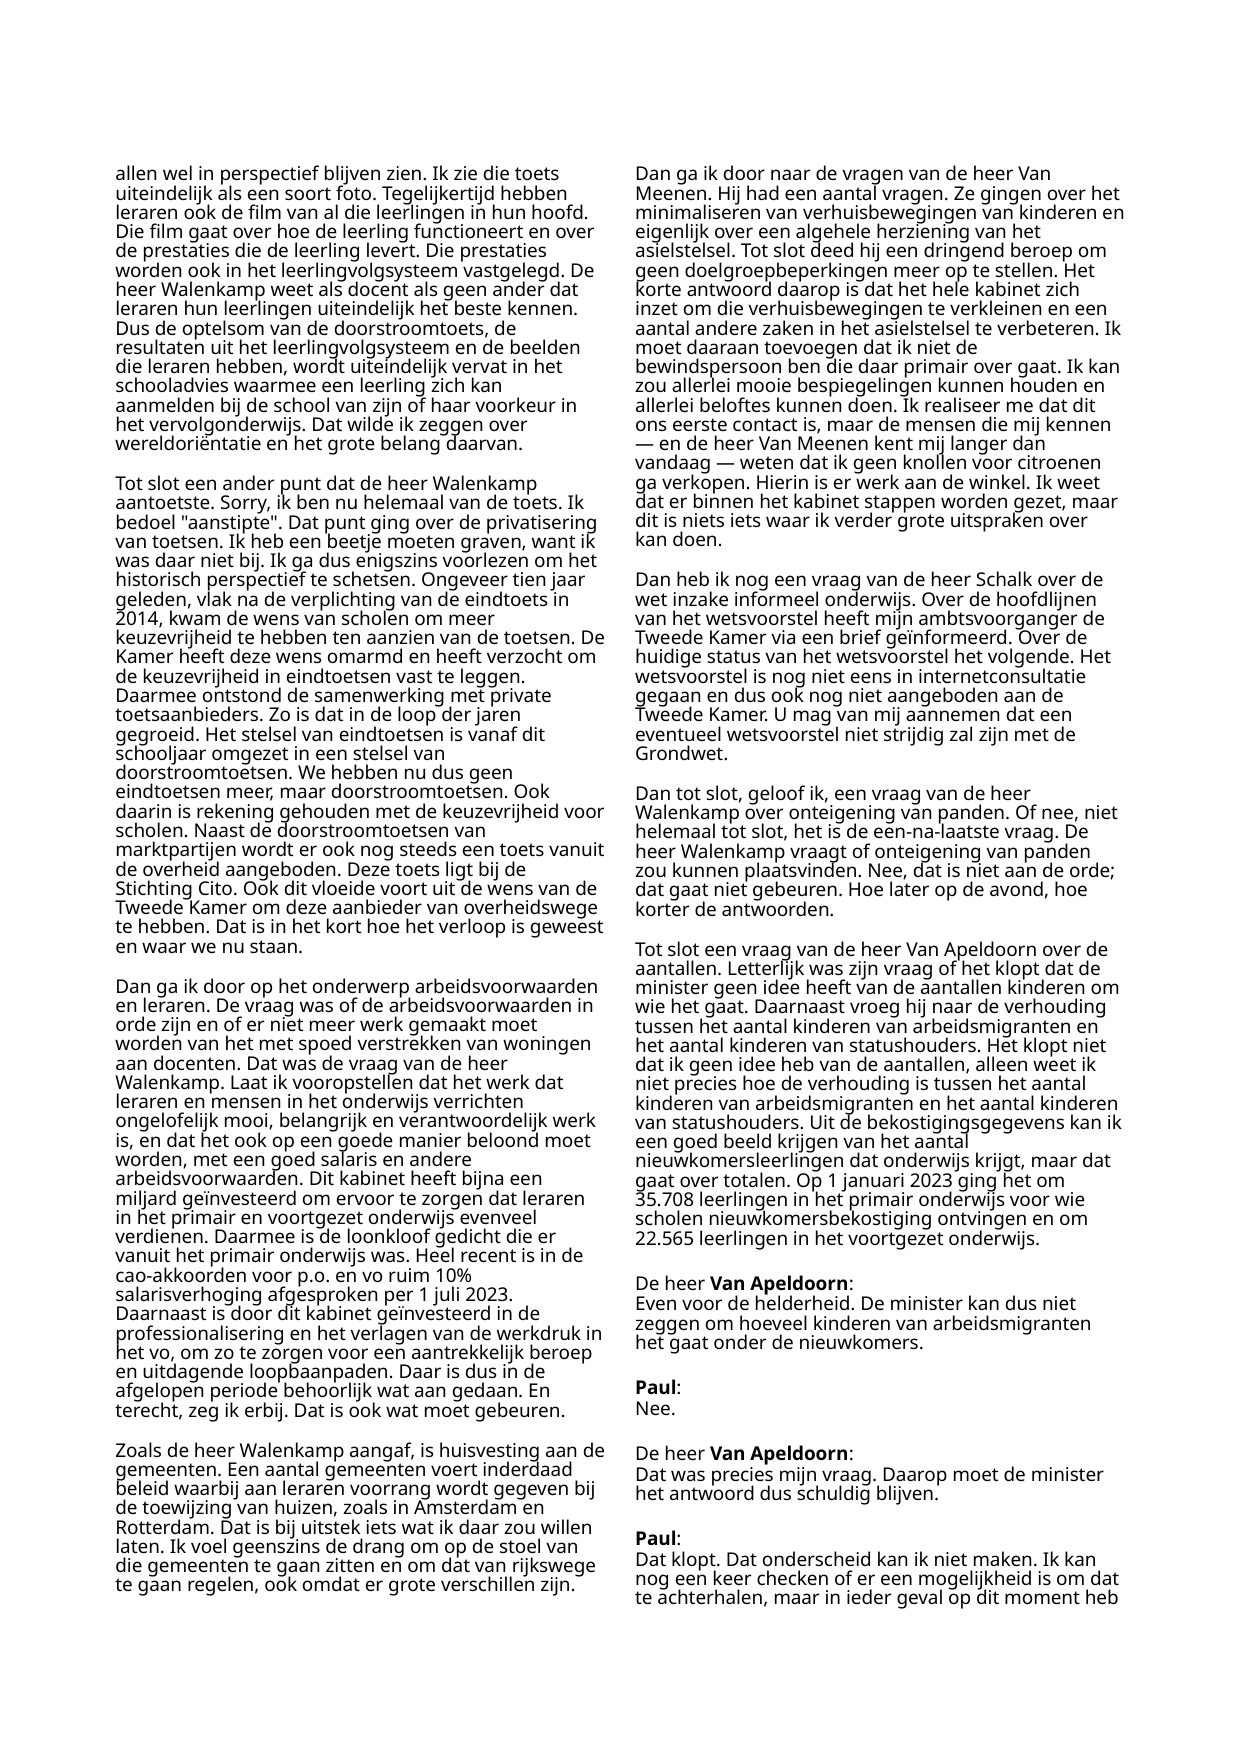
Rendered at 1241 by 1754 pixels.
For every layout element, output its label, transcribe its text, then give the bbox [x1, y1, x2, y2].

text Tot slot een ander punt dat de heer Walenkamp aantoetste. Sorry, ik ben nu helemaal van de toets. Ik bedoel "aanstipte". Dat punt ging over de privatisering van toetsen. Ik heb een beetje moeten graven, want ik was daar niet bij. Ik ga dus enigszins voorlezen om het historisch perspectief te schetsen. Ongeveer tien jaar geleden, vlak na de verplichting van de eindtoets in 2014, kwam de wens van scholen om meer keuzevrijheid te hebben ten aanzien van de toetsen. De Kamer heeft deze wens omarmd en heeft verzocht om de keuzevrijheid in eindtoetsen vast te leggen. Daarmee ontstond de samenwerking met private toetsaanbieders. Zo is dat in de loop der jaren gegroeid. Het stelsel van eindtoetsen is vanaf dit schooljaar omgezet in een stelsel van doorstroomtoetsen. We hebben nu dus geen eindtoetsen meer, maar doorstroomtoetsen. Ook daarin is rekening gehouden met de keuzevrijheid voor scholen. Naast de doorstroomtoetsen van marktpartijen wordt er ook nog steeds een toets vanuit de overheid aangeboden. Deze toets ligt bij de Stichting Cito. Ook dit vloeide voort uit de wens van de Tweede Kamer om deze aanbieder van overheidswege te hebben. Dat is in het kort hoe het verloop is geweest en waar we nu staan. [115, 475, 605, 957]
text Tot slot een vraag van de heer Van Apeldoorn over de aantallen. Letterlijk was zijn vraag of het klopt dat de minister geen idee heeft van de aantallen kinderen om wie het gaat. Daarnaast vroeg hij naar de verhouding tussen het aantal kinderen van arbeidsmigranten en het aantal kinderen van statushouders. Het klopt niet dat ik geen idee heb van de aantallen, alleen weet ik niet precies hoe de verhouding is tussen het aantal kinderen van arbeidsmigranten en het aantal kinderen van statushouders. Uit de bekostigingsgegevens kan ik een goed beeld krijgen van het aantal nieuwkomersleerlingen dat onderwijs krijgt, maar dat gaat over totalen. Op 1 januari 2023 ging het om 35.708 leerlingen in het primair onderwijs voor wie scholen nieuwkomersbekostiging ontvingen en om 22.565 leerlingen in het voortgezet onderwijs. [635, 941, 1125, 1249]
text allen wel in perspectief blijven zien. Ik zie die toets uiteindelijk als een soort foto. Tegelijkertijd hebben leraren ook de film van al die leerlingen in hun hoofd. Die film gaat over hoe de leerling functioneert en over de prestaties die de leerling levert. Die prestaties worden ook in het leerlingvolgsysteem vastgelegd. De heer Walenkamp weet als docent als geen ander dat leraren hun leerlingen uiteindelijk het beste kennen. Dus de optelsom van de doorstroomtoets, de resultaten uit het leerlingvolgsysteem en de beelden die leraren hebben, wordt uiteindelijk vervat in het schooladvies waarmee een leerling zich kan aanmelden bij de school van zijn of haar voorkeur in het vervolgonderwijs. Dat wilde ik zeggen over wereldoriëntatie en het grote belang daarvan. [115, 165, 605, 454]
text De heer Van Apeldoorn: [635, 1270, 1125, 1295]
text Dan heb ik nog een vraag van de heer Schalk over de wet inzake informeel onderwijs. Over de hoofdlijnen van het wetsvoorstel heeft mijn ambtsvoorganger de Tweede Kamer via een brief geïnformeerd. Over de huidige status van het wetsvoorstel het volgende. Het wetsvoorstel is nog niet eens in internetconsultatie gegaan en dus ook nog niet aangeboden aan de Tweede Kamer. U mag van mij aannemen dat een eventueel wetsvoorstel niet strijdig zal zijn met de Grondwet. [635, 571, 1125, 764]
text Dan ga ik door naar de vragen van de heer Van Meenen. Hij had een aantal vragen. Ze gingen over het minimaliseren van verhuisbewegingen van kinderen en eigenlijk over een algehele herziening van het asielstelsel. Tot slot deed hij een dringend beroep om geen doelgroepbeperkingen meer op te stellen. Het korte antwoord daarop is dat het hele kabinet zich inzet om die verhuisbewegingen te verkleinen en een aantal andere zaken in het asielstelsel te verbeteren. Ik moet daaraan toevoegen dat ik niet de bewindspersoon ben die daar primair over gaat. Ik kan zou allerlei mooie bespiegelingen kunnen houden en allerlei beloftes kunnen doen. Ik realiseer me dat dit ons eerste contact is, maar de mensen die mij kennen — en de heer Van Meenen kent mij langer dan vandaag — weten dat ik geen knollen voor citroenen ga verkopen. Hierin is er werk aan de winkel. Ik weet dat er binnen het kabinet stappen worden gezet, maar dit is niets iets waar ik verder grote uitspraken over kan doen. [635, 165, 1125, 551]
text Paul: [635, 1374, 1125, 1400]
text Dan ga ik door op het onderwerp arbeidsvoorwaarden en leraren. De vraag was of de arbeidsvoorwaarden in orde zijn en of er niet meer werk gemaakt moet worden van het met spoed verstrekken van woningen aan docenten. Dat was de vraag van de heer Walenkamp. Laat ik vooropstellen dat het werk dat leraren en mensen in het onderwijs verrichten ongelofelijk mooi, belangrijk en verantwoordelijk werk is, en dat het ook op een goede manier beloond moet worden, met een goed salaris en andere arbeidsvoorwaarden. Dit kabinet heeft bijna een miljard geïnvesteerd om ervoor te zorgen dat leraren in het primair en voortgezet onderwijs evenveel verdienen. Daarmee is de loonkloof gedicht die er vanuit het primair onderwijs was. Heel recent is in de cao-akkoorden voor p.o. en vo ruim 10% salarisverhoging afgesproken per 1 juli 2023. Daarnaast is door dit kabinet geïnvesteerd in de professionalisering en het verlagen van de werkdruk in het vo, om zo te zorgen voor een aantrekkelijk beroep en uitdagende loopbaanpaden. Daar is dus in de afgelopen periode behoorlijk wat aan gedaan. En terecht, zeg ik erbij. Dat is ook wat moet gebeuren. [115, 978, 605, 1421]
text Zoals de heer Walenkamp aangaf, is huisvesting aan de gemeenten. Een aantal gemeenten voert inderdaad beleid waarbij aan leraren voorrang wordt gegeven bij de toewijzing van huizen, zoals in Amsterdam en Rotterdam. Dat is bij uitstek iets wat ik daar zou willen laten. Ik voel geenszins de drang om op de stoel van die gemeenten te gaan zitten en om dat van rijkswege te gaan regelen, ook omdat er grote verschillen zijn. [115, 1442, 605, 1596]
text Dat was precies mijn vraag. Daarop moet de minister het antwoord dus schuldig blijven. [635, 1466, 1125, 1504]
text De heer Van Apeldoorn: [635, 1440, 1125, 1466]
text Dan tot slot, geloof ik, een vraag van de heer Walenkamp over onteigening van panden. Of nee, niet helemaal tot slot, het is de een-na-laatste vraag. De heer Walenkamp vraagt of onteigening van panden zou kunnen plaatsvinden. Nee, dat is niet aan de orde; dat gaat niet gebeuren. Hoe later op de avond, hoe korter de antwoorden. [635, 785, 1125, 920]
text Even voor de helderheid. De minister kan dus niet zeggen om hoeveel kinderen van arbeidsmigranten het gaat onder de nieuwkomers. [635, 1295, 1125, 1353]
text Dat klopt. Dat onderscheid kan ik niet maken. Ik kan nog een keer checken of er een mogelijkheid is om dat te achterhalen, maar in ieder geval op dit moment heb [635, 1551, 1125, 1608]
text Paul: [635, 1525, 1125, 1551]
text Nee. [635, 1400, 1125, 1419]
